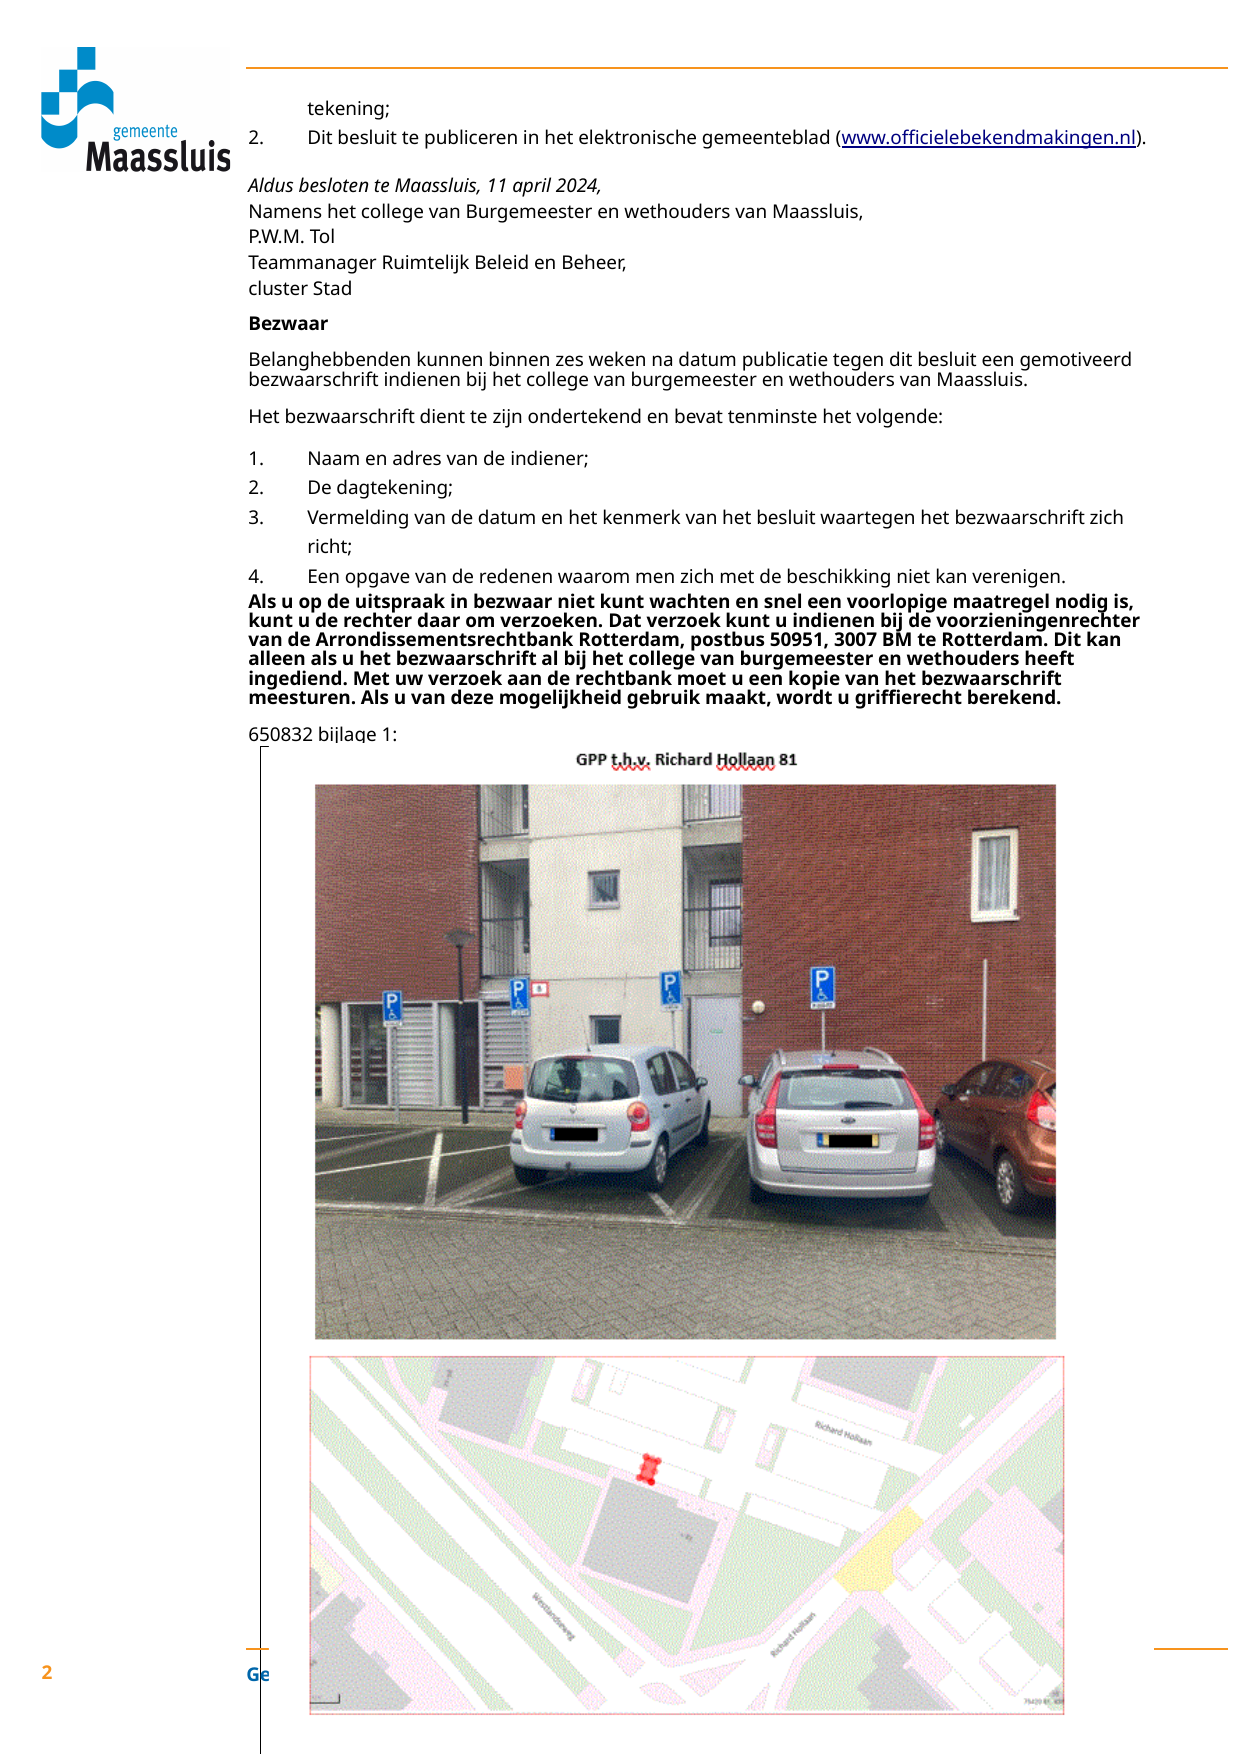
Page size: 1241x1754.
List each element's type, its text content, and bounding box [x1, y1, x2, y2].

text Belanghebbenden kunnen binnen zes weken na datum publicatie tegen dit besluit een gemotiveerd bezwaarschrift indienen bij het college van burgemeester en wethouders van Maassluis. [248, 351, 1152, 390]
list tekening; [248, 95, 1152, 121]
list Dit besluit te publiceren in het elektronische gemeenteblad (www.officielebekendmakingen.nl). [248, 124, 1152, 150]
text 650832 bijlage 1: [248, 726, 1152, 745]
picture [268, 743, 1154, 1754]
text Aldus besloten te Maassluis, 11 april 2024, [248, 172, 1152, 198]
text cluster Stad [248, 275, 1152, 301]
picture [41, 47, 77, 92]
text Het bezwaarschrift dient te zijn ondertekend en bevat tenminste het volgende: [248, 408, 1152, 427]
list Vermelding van de datum en het kenmerk van het besluit waartegen het bezwaarschrift zich richt; [248, 504, 1152, 559]
list De dagtekening; [248, 474, 1152, 500]
list Naam en adres van de indiener; [248, 445, 1152, 470]
text Namens het college van Burgemeester en wethouders van Maassluis, [248, 198, 1152, 224]
text P.W.M. Tol [248, 224, 1152, 249]
picture [41, 47, 231, 172]
list Een opgave van de redenen waarom men zich met de beschikking niet kan verenigen. [248, 563, 1152, 589]
text Bezwaar [248, 314, 1152, 334]
text Teammanager Ruimtelijk Beleid en Beheer, [248, 249, 1152, 275]
text Als u op de uitspraak in bezwaar niet kunt wachten en snel een voorlopige maatregel nodig is, kunt u de rechter daar om verzoeken. Dat verzoek kunt u indienen bij de voorzieningenrechter van de Arrondissementsrechtbank Rotterdam, postbus 50951, 3007 BM te Rotterdam. Dit kan alleen als u het bezwaarschrift al bij het college van burgemeester en wethouders heeft ingediend. Met uw verzoek aan de rechtbank moet u een kopie van het bezwaarschrift meesturen. Als u van deze mogelijkheid gebruik maakt, wordt u griffierecht berekend. [248, 593, 1152, 708]
